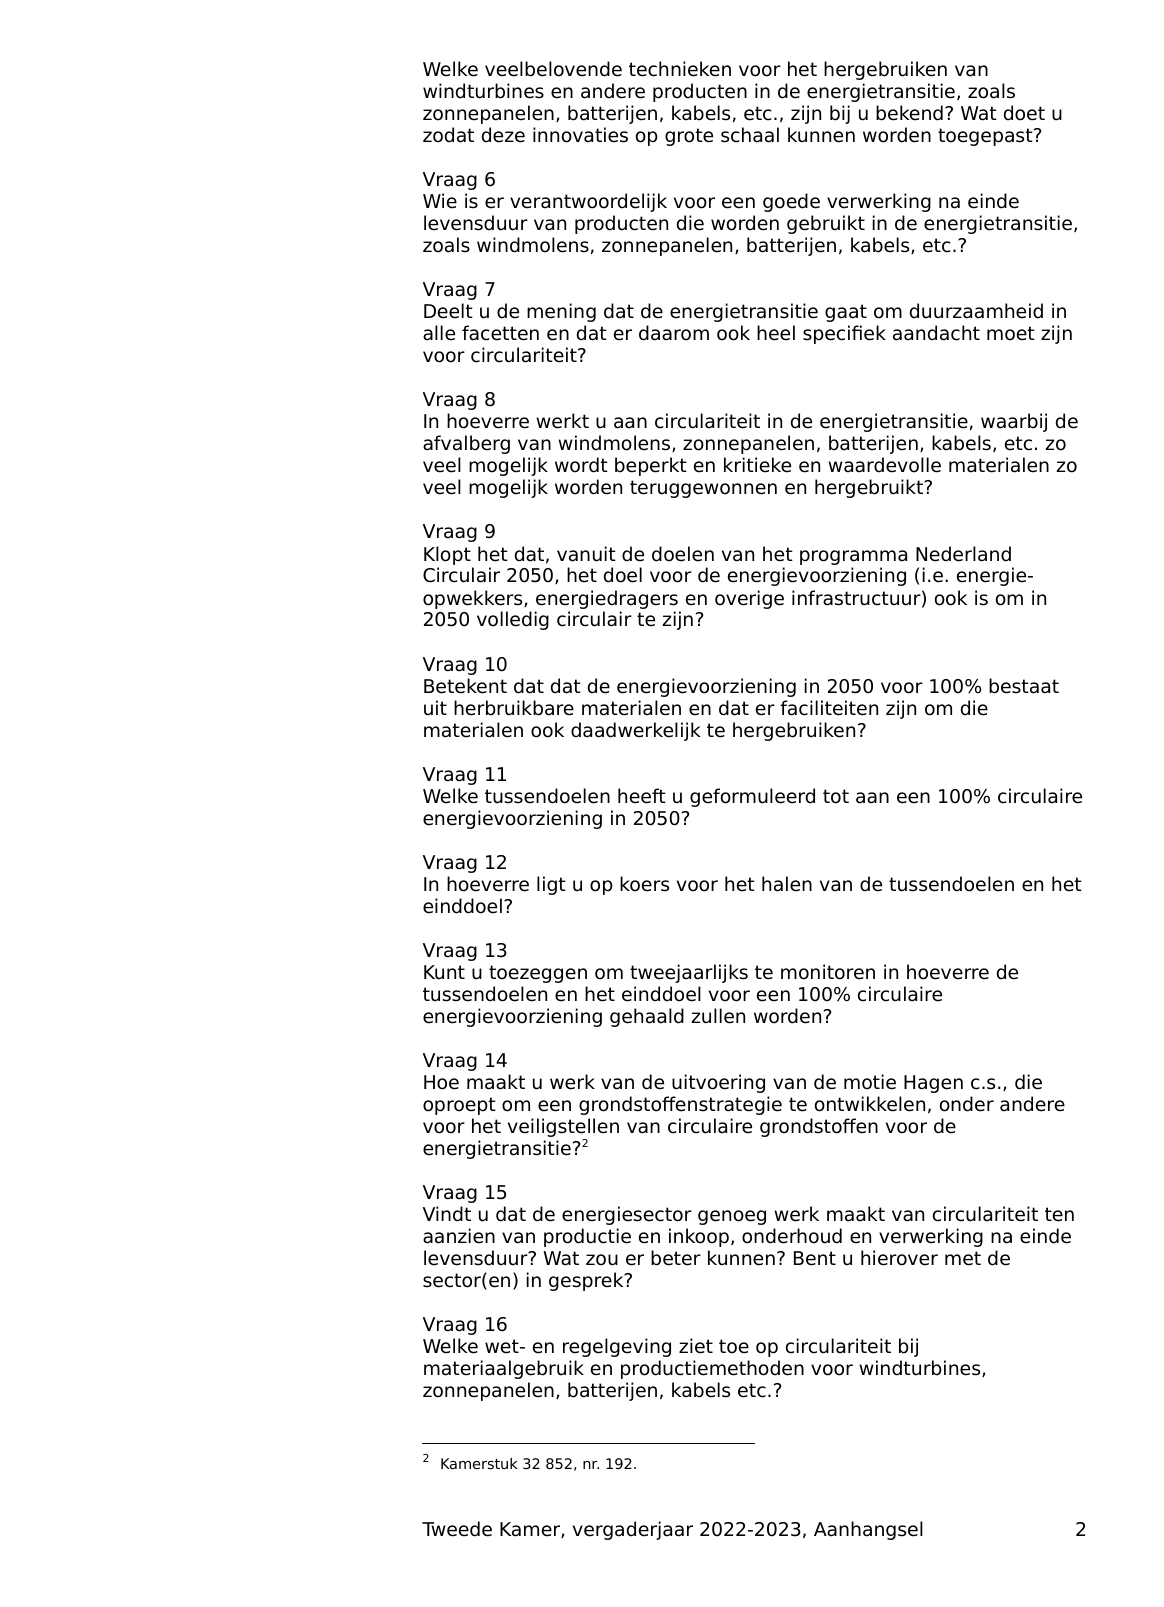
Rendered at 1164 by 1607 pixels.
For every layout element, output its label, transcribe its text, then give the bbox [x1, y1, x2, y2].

text Vraag 16 [422, 1314, 1087, 1336]
text Welke veelbelovende technieken voor het hergebruiken van windturbines en andere producten in de energietransitie, zoals zonnepanelen, batterijen, kabels, etc., zijn bij u bekend? Wat doet u zodat deze innovaties op grote schaal kunnen worden toegepast? [422, 59, 1087, 147]
text Vraag 15 [422, 1182, 1087, 1204]
text Welke tussendoelen heeft u geformuleerd tot aan een 100% circulaire energievoorziening in 2050? [422, 786, 1087, 829]
text Kunt u toezeggen om tweejaarlijks te monitoren in hoeverre de tussendoelen en het einddoel voor een 100% circulaire energievoorziening gehaald zullen worden? [422, 962, 1087, 1028]
text Vraag 14 [422, 1050, 1087, 1072]
text Vraag 8 [422, 389, 1087, 411]
text Vraag 13 [422, 940, 1087, 962]
text Vraag 10 [422, 653, 1087, 676]
text Betekent dat dat de energievoorziening in 2050 voor 100% bestaat uit herbruikbare materialen en dat er faciliteiten zijn om die materialen ook daadwerkelijk te hergebruiken? [422, 676, 1087, 741]
text Wie is er verantwoordelijk voor een goede verwerking na einde levensduur van producten die worden gebruikt in de energietransitie, zoals windmolens, zonnepanelen, batterijen, kabels, etc.? [422, 191, 1087, 257]
text Kamerstuk 32 852, nr. 192. [422, 1452, 1087, 1474]
text In hoeverre werkt u aan circulariteit in de energietransitie, waarbij de afvalberg van windmolens, zonnepanelen, batterijen, kabels, etc. zo veel mogelijk wordt beperkt en kritieke en waardevolle materialen zo veel mogelijk worden teruggewonnen en hergebruikt? [422, 411, 1087, 499]
text Welke wet- en regelgeving ziet toe op circulariteit bij materiaalgebruik en productiemethoden voor windturbines, zonnepanelen, batterijen, kabels etc.? [422, 1336, 1087, 1402]
text Vraag 6 [422, 169, 1087, 191]
text Vindt u dat de energiesector genoeg werk maakt van circulariteit ten aanzien van productie en inkoop, onderhoud en verwerking na einde levensduur? Wat zou er beter kunnen? Bent u hierover met de sector(en) in gesprek? [422, 1204, 1087, 1292]
text In hoeverre ligt u op koers voor het halen van de tussendoelen en het einddoel? [422, 874, 1087, 918]
text Vraag 12 [422, 852, 1087, 874]
text Deelt u de mening dat de energietransitie gaat om duurzaamheid in alle facetten en dat er daarom ook heel specifiek aandacht moet zijn voor circulariteit? [422, 301, 1087, 367]
text Vraag 7 [422, 279, 1087, 301]
text Vraag 9 [422, 521, 1087, 543]
text Vraag 11 [422, 764, 1087, 786]
text Klopt het dat, vanuit de doelen van het programma Nederland Circulair 2050, het doel voor de energievoorziening (i.e. energie-opwekkers, energiedragers en overige infrastructuur) ook is om in 2050 volledig circulair te zijn? [422, 543, 1087, 631]
text Hoe maakt u werk van de uitvoering van de motie Hagen c.s., die oproept om een grondstoffenstrategie te ontwikkelen, onder andere voor het veiligstellen van circulaire grondstoffen voor de energietransitie? [422, 1072, 1087, 1160]
